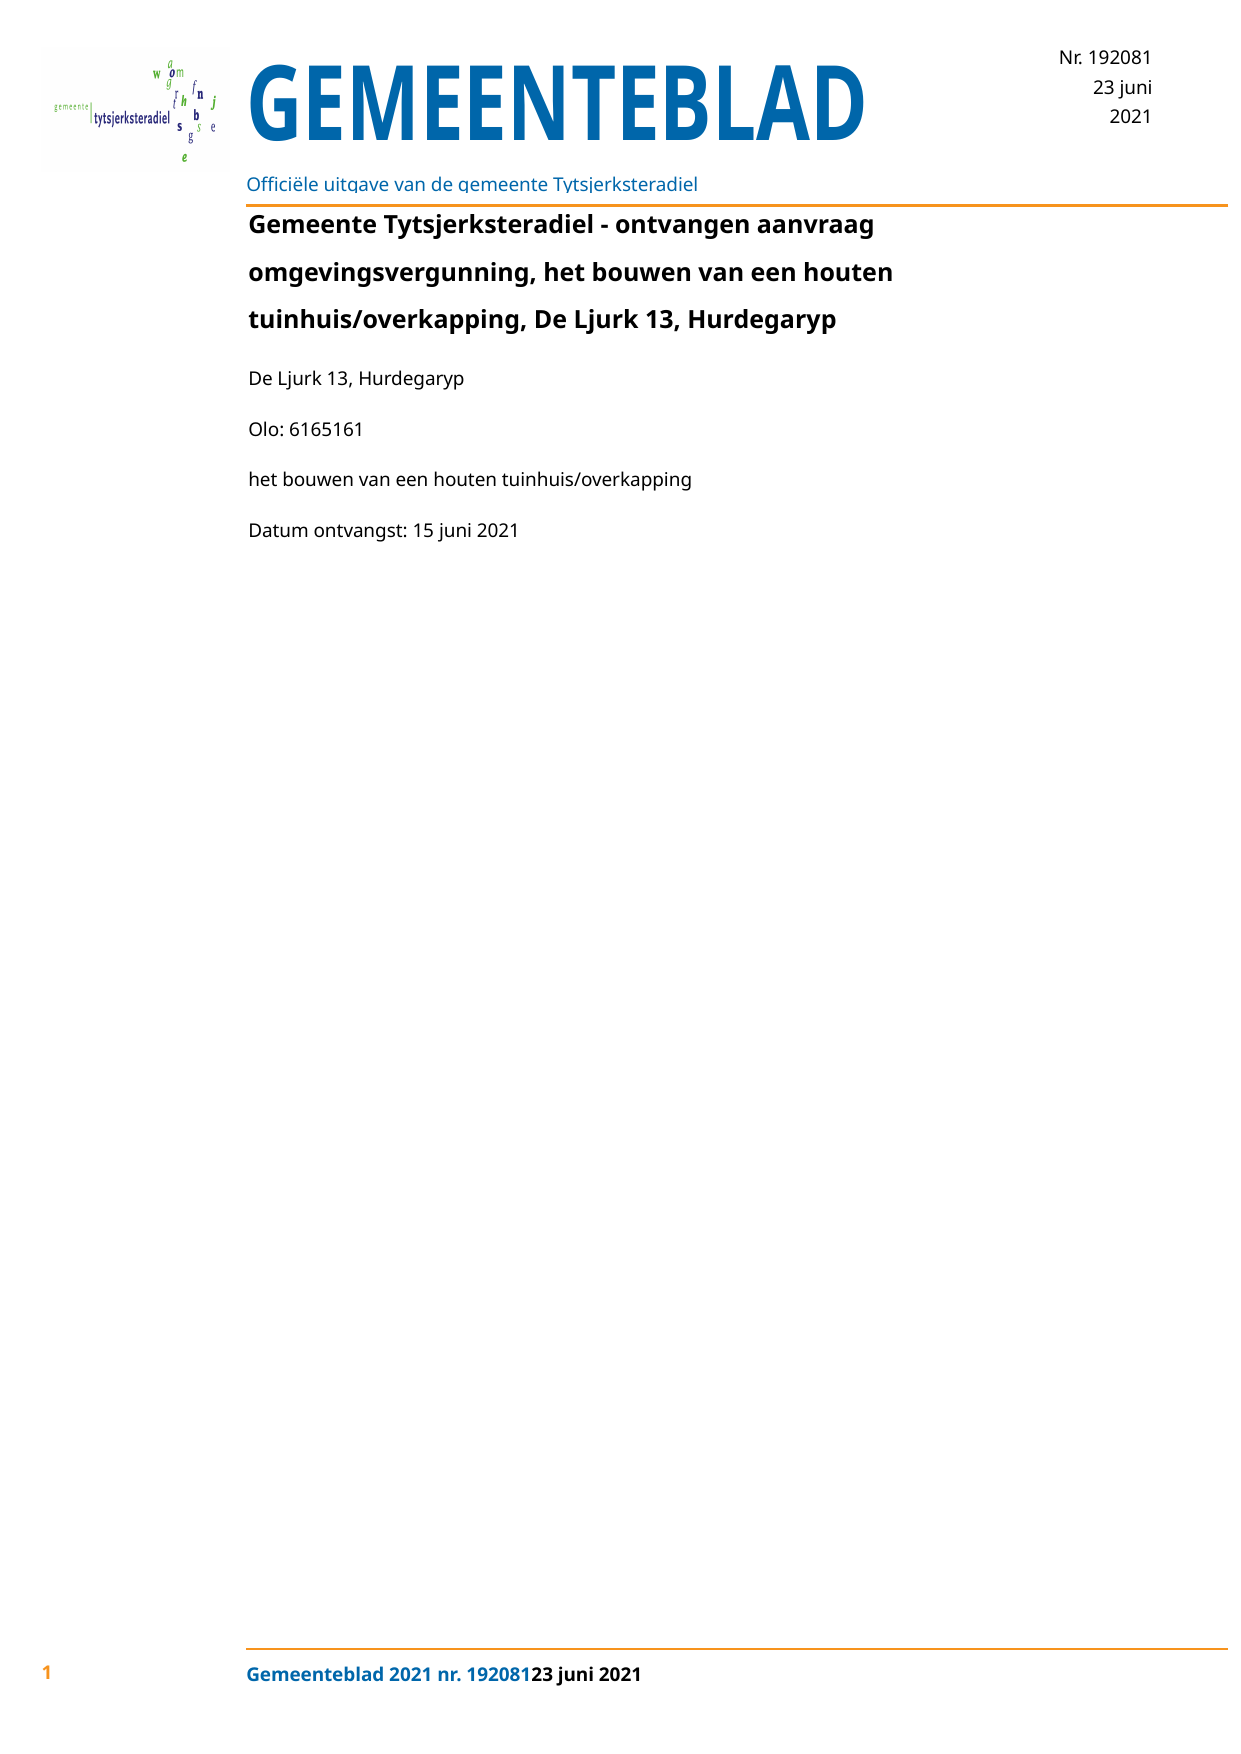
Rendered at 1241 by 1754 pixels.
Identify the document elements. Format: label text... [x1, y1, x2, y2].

text Gemeente Tytsjerksteradiel - ontvangen aanvraag omgevingsvergunning, het bouwen van een houten tuinhuis/overkapping, De Ljurk 13, Hurdegaryp [248, 207, 1152, 336]
text het bouwen van een houten tuinhuis/overkapping [248, 466, 1152, 492]
text Datum ontvangst: 15 juni 2021 [248, 517, 1152, 542]
text Olo: 6165161 [248, 416, 1152, 442]
text De Ljurk 13, Hurdegaryp [248, 366, 1152, 391]
picture [41, 47, 231, 172]
